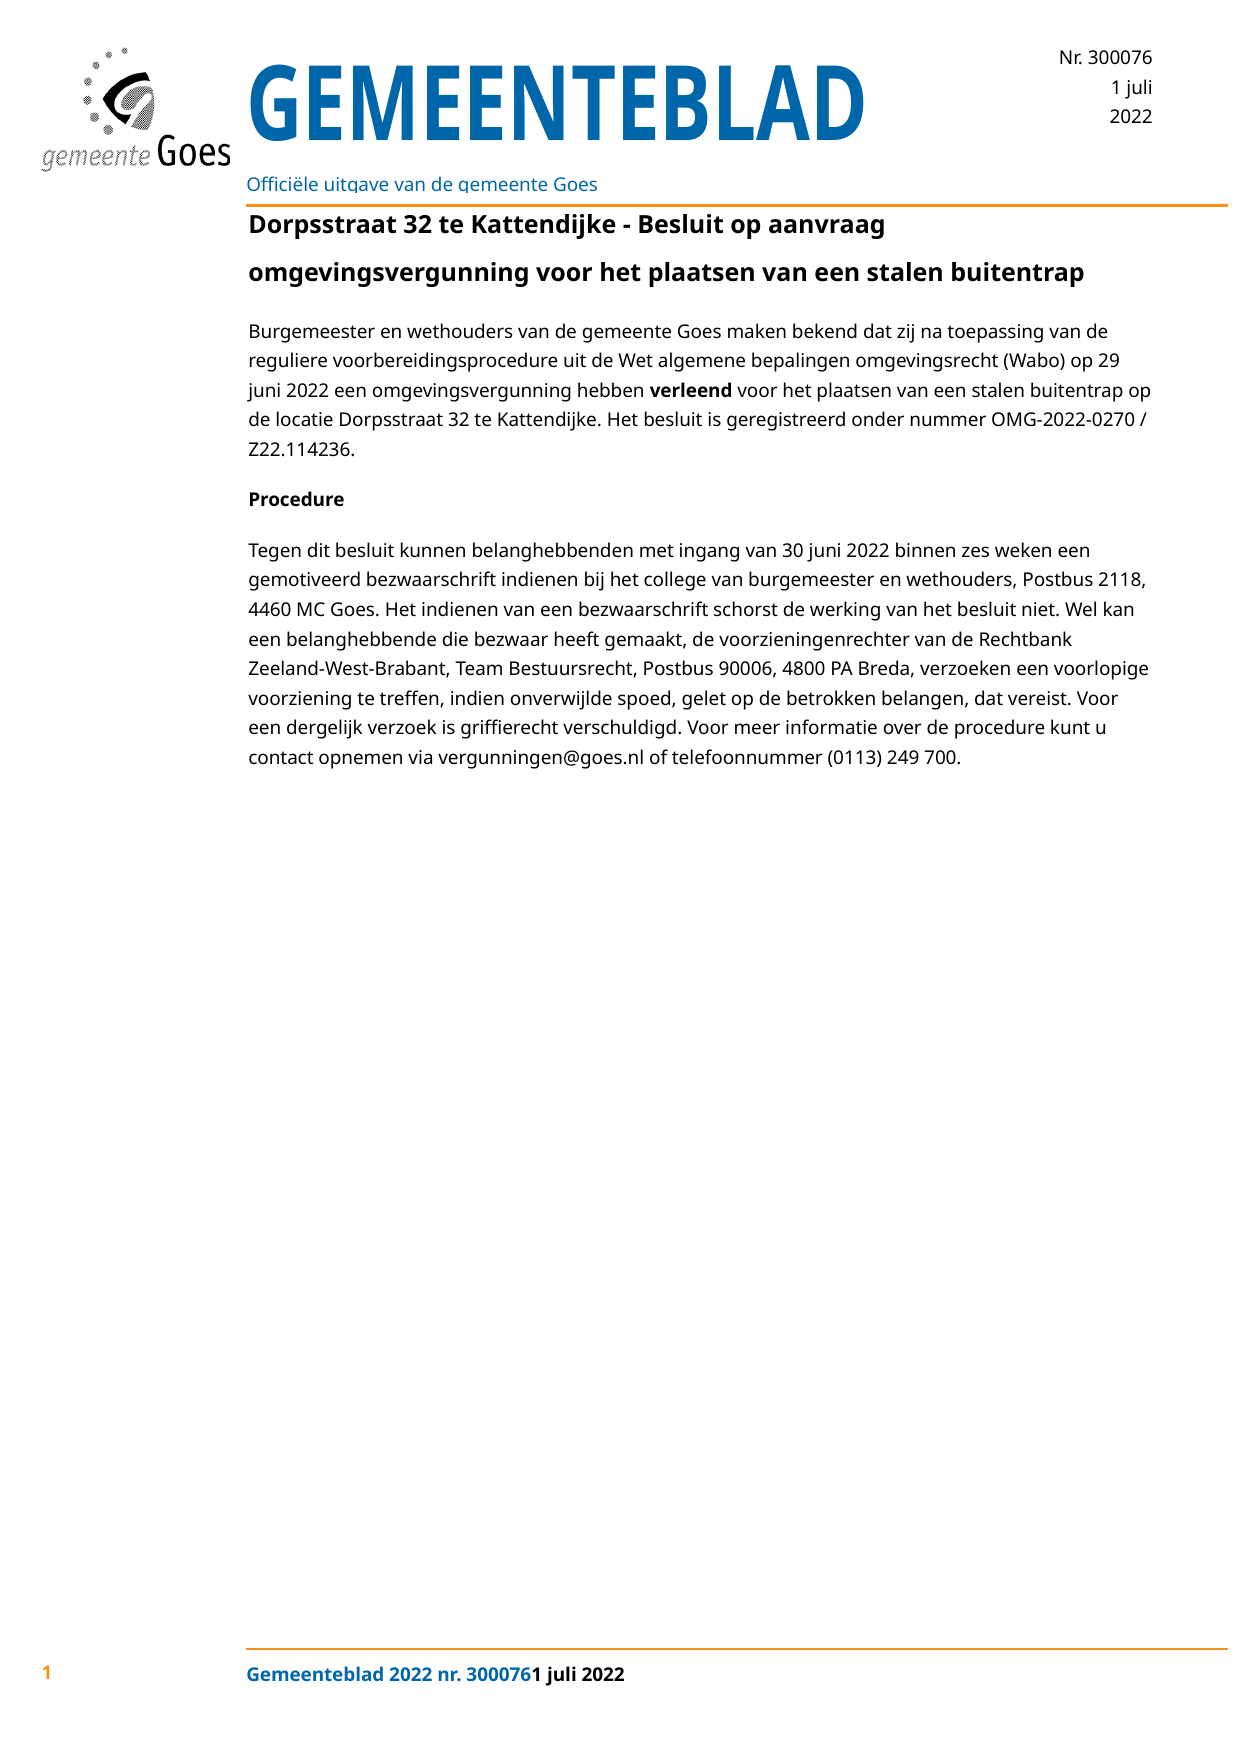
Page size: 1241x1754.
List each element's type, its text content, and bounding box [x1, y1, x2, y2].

text Tegen dit besluit kunnen belanghebbenden met ingang van 30 juni 2022 binnen zes weken een gemotiveerd bezwaarschrift indienen bij het college van burgemeester en wethouders, Postbus 2118, 4460 MC Goes. Het indienen van een bezwaarschrift schorst de werking van het besluit niet. Wel kan een belanghebbende die bezwaar heeft gemaakt, de voorzieningenrechter van de Rechtbank Zeeland-West-Brabant, Team Bestuursrecht, Postbus 90006, 4800 PA Breda, verzoeken een voorlopige voorziening te treffen, indien onverwijlde spoed, gelet op de betrokken belangen, dat vereist. Voor een dergelijk verzoek is griffierecht verschuldigd. Voor meer informatie over de procedure kunt u contact opnemen via vergunningen@goes.nl of telefoonnummer (0113) 249 700. [248, 537, 1152, 770]
picture [41, 47, 231, 172]
text Procedure [248, 487, 1152, 512]
text Dorpsstraat 32 te Kattendijke - Besluit op aanvraag omgevingsvergunning voor het plaatsen van een stalen buitentrap [248, 207, 1152, 288]
text Burgemeester en wethouders van de gemeente Goes maken bekend dat zij na toepassing van de reguliere voorbereidingsprocedure uit de Wet algemene bepalingen omgevingsrecht (Wabo) op 29 juni 2022 een omgevingsvergunning hebben verleend voor het plaatsen van een stalen buitentrap op de locatie Dorpsstraat 32 te Kattendijke. Het besluit is geregistreerd onder nummer OMG-2022-0270 / Z22.114236. [248, 318, 1152, 462]
